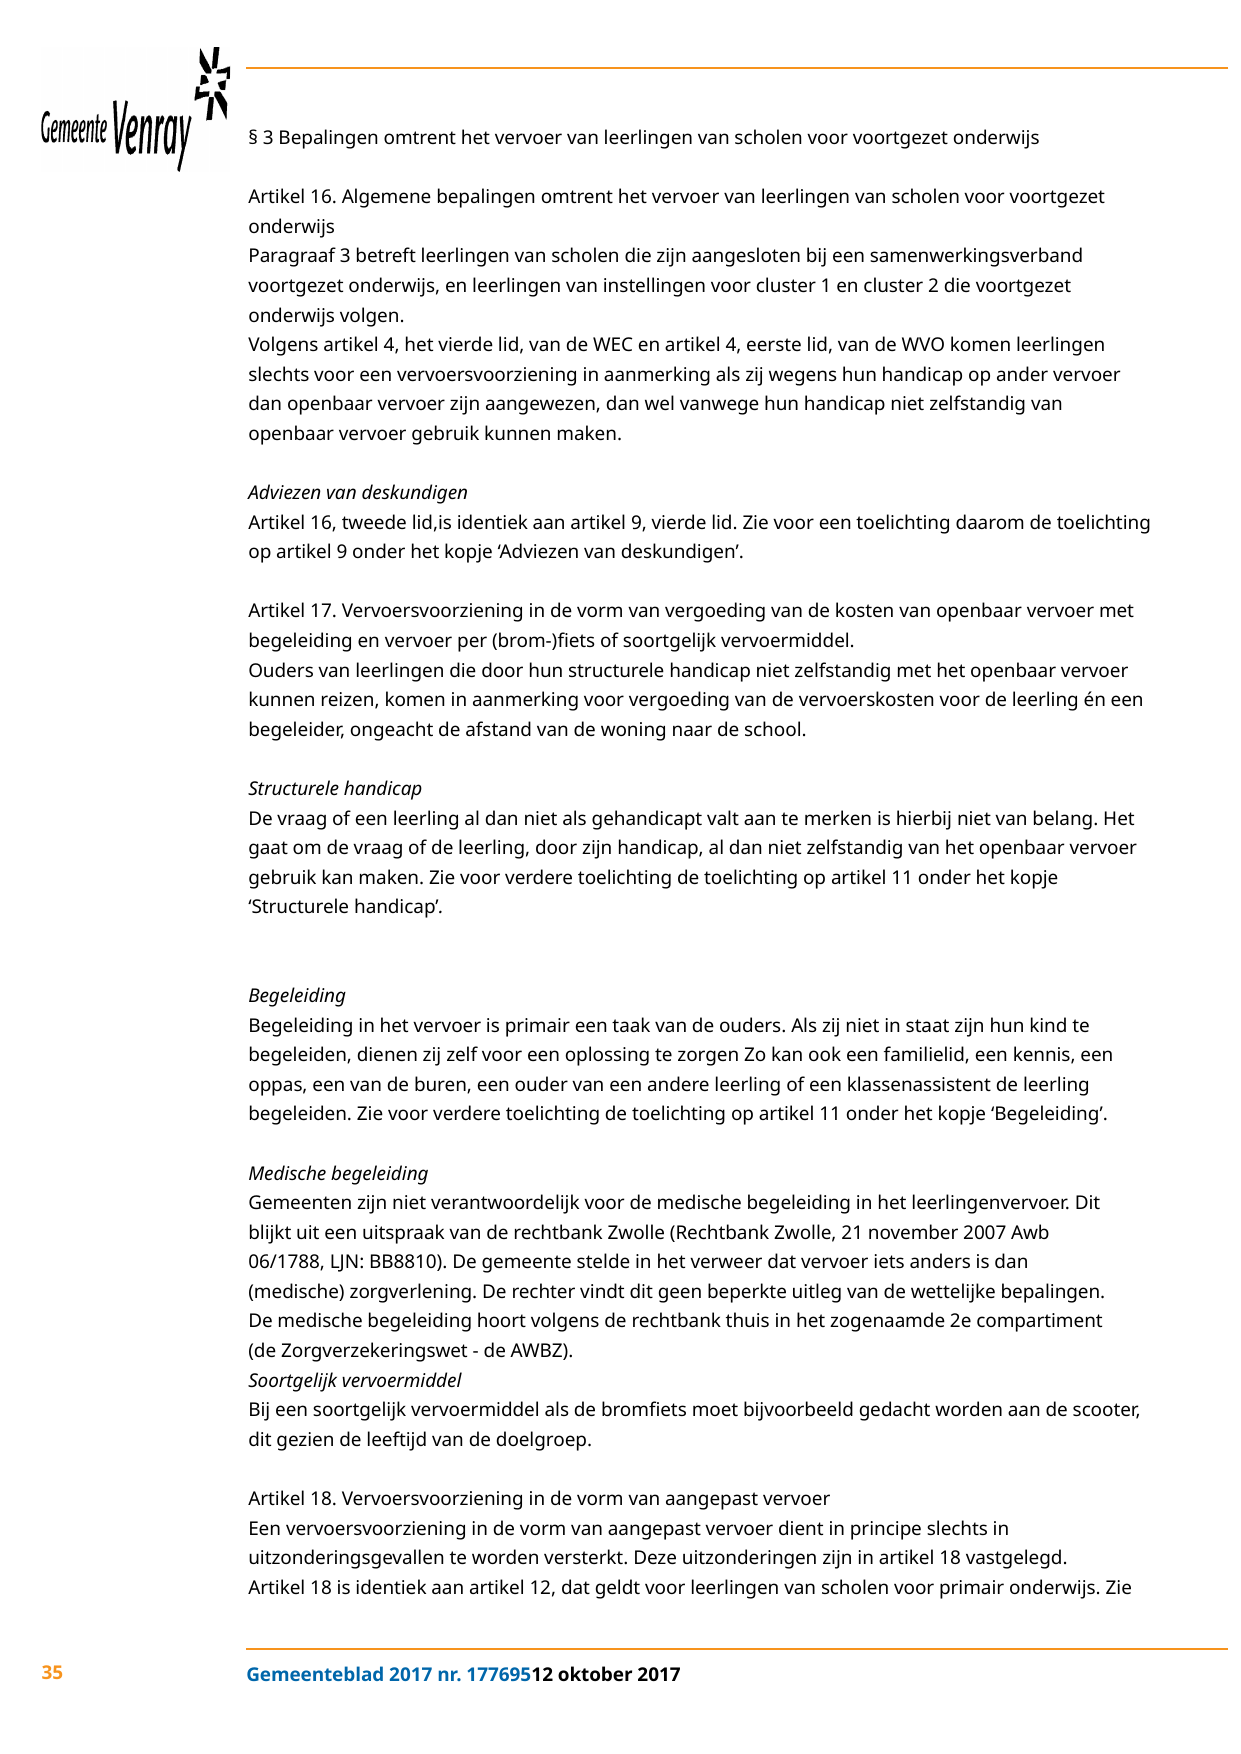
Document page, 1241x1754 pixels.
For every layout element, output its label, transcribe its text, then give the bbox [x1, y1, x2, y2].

text Artikel 17. Vervoersvoorziening in de vorm van vergoeding van de kosten van openbaar vervoer met begeleiding en vervoer per (brom-)fiets of soortgelijk vervoermiddel. [248, 598, 1152, 653]
text Artikel 16. Algemene bepalingen omtrent het vervoer van leerlingen van scholen voor voortgezet onderwijs [248, 183, 1152, 239]
text Een vervoersvoorziening in de vorm van aangepast vervoer dient in principe slechts in uitzonderingsgevallen te worden versterkt. Deze uitzonderingen zijn in artikel 18 vastgelegd. [248, 1515, 1152, 1570]
text 06/1788, LJN: BB8810). De gemeente stelde in het verweer dat vervoer iets anders is dan [248, 1248, 1152, 1274]
text Artikel 18. Vervoersvoorziening in de vorm van aangepast vervoer [248, 1485, 1152, 1511]
text Adviezen van deskundigen [248, 479, 1152, 505]
text (medische) zorgverlening. De rechter vindt dit geen beperkte uitleg van de wettelijke bepalingen. [248, 1278, 1152, 1304]
text Begeleiding in het vervoer is primair een taak van de ouders. Als zij niet in staat zijn hun kind te begeleiden, dienen zij zelf voor een oplossing te zorgen Zo kan ook een familielid, een kennis, een oppas, een van de buren, een ouder van een andere leerling of een klassenassistent de leerling begeleiden. Zie voor verdere toelichting de toelichting op artikel 11 onder het kopje ‘Begeleiding’. [248, 1012, 1152, 1126]
text Soortgelijk vervoermiddel [248, 1367, 1152, 1393]
text (de Zorgverzekeringswet - de AWBZ). [248, 1337, 1152, 1363]
text Artikel 18 is identiek aan artikel 12, dat geldt voor leerlingen van scholen voor primair onderwijs. Zie [248, 1574, 1152, 1600]
picture [41, 47, 231, 172]
text Begeleiding [248, 982, 1152, 1008]
text De medische begeleiding hoort volgens de rechtbank thuis in het zogenaamde 2e compartiment [248, 1308, 1152, 1333]
text Bij een soortgelijk vervoermiddel als de bromfiets moet bijvoorbeeld gedacht worden aan de scooter, dit gezien de leeftijd van de doelgroep. [248, 1396, 1152, 1452]
text De vraag of een leerling al dan niet als gehandicapt valt aan te merken is hierbij niet van belang. Het gaat om de vraag of de leerling, door zijn handicap, al dan niet zelfstandig van het openbaar vervoer gebruik kan maken. Zie voor verdere toelichting de toelichting op artikel 11 onder het kopje ‘Structurele handicap’. [248, 805, 1152, 919]
text Volgens artikel 4, het vierde lid, van de WEC en artikel 4, eerste lid, van de WVO komen leerlingen slechts voor een vervoersvoorziening in aanmerking als zij wegens hun handicap op ander vervoer dan openbaar vervoer zijn aangewezen, dan wel vanwege hun handicap niet zelfstandig van openbaar vervoer gebruik kunnen maken. [248, 331, 1152, 446]
text blijkt uit een uitspraak van de rechtbank Zwolle (Rechtbank Zwolle, 21 november 2007 Awb [248, 1219, 1152, 1245]
text Structurele handicap [248, 775, 1152, 801]
text Ouders van leerlingen die door hun structurele handicap niet zelfstandig met het openbaar vervoer kunnen reizen, komen in aanmerking voor vergoeding van de vervoerskosten voor de leerling én een begeleider, ongeacht de afstand van de woning naar de school. [248, 657, 1152, 742]
text Medische begeleiding [248, 1160, 1152, 1186]
text Gemeenten zijn niet verantwoordelijk voor de medische begeleiding in het leerlingenvervoer. Dit [248, 1189, 1152, 1215]
text § 3 Bepalingen omtrent het vervoer van leerlingen van scholen voor voortgezet onderwijs [248, 124, 1152, 150]
text Artikel 16, tweede lid,is identiek aan artikel 9, vierde lid. Zie voor een toelichting daarom de toelichting op artikel 9 onder het kopje ‘Adviezen van deskundigen’. [248, 509, 1152, 564]
text Paragraaf 3 betreft leerlingen van scholen die zijn aangesloten bij een samenwerkingsverband voortgezet onderwijs, en leerlingen van instellingen voor cluster 1 en cluster 2 die voortgezet onderwijs volgen. [248, 243, 1152, 328]
